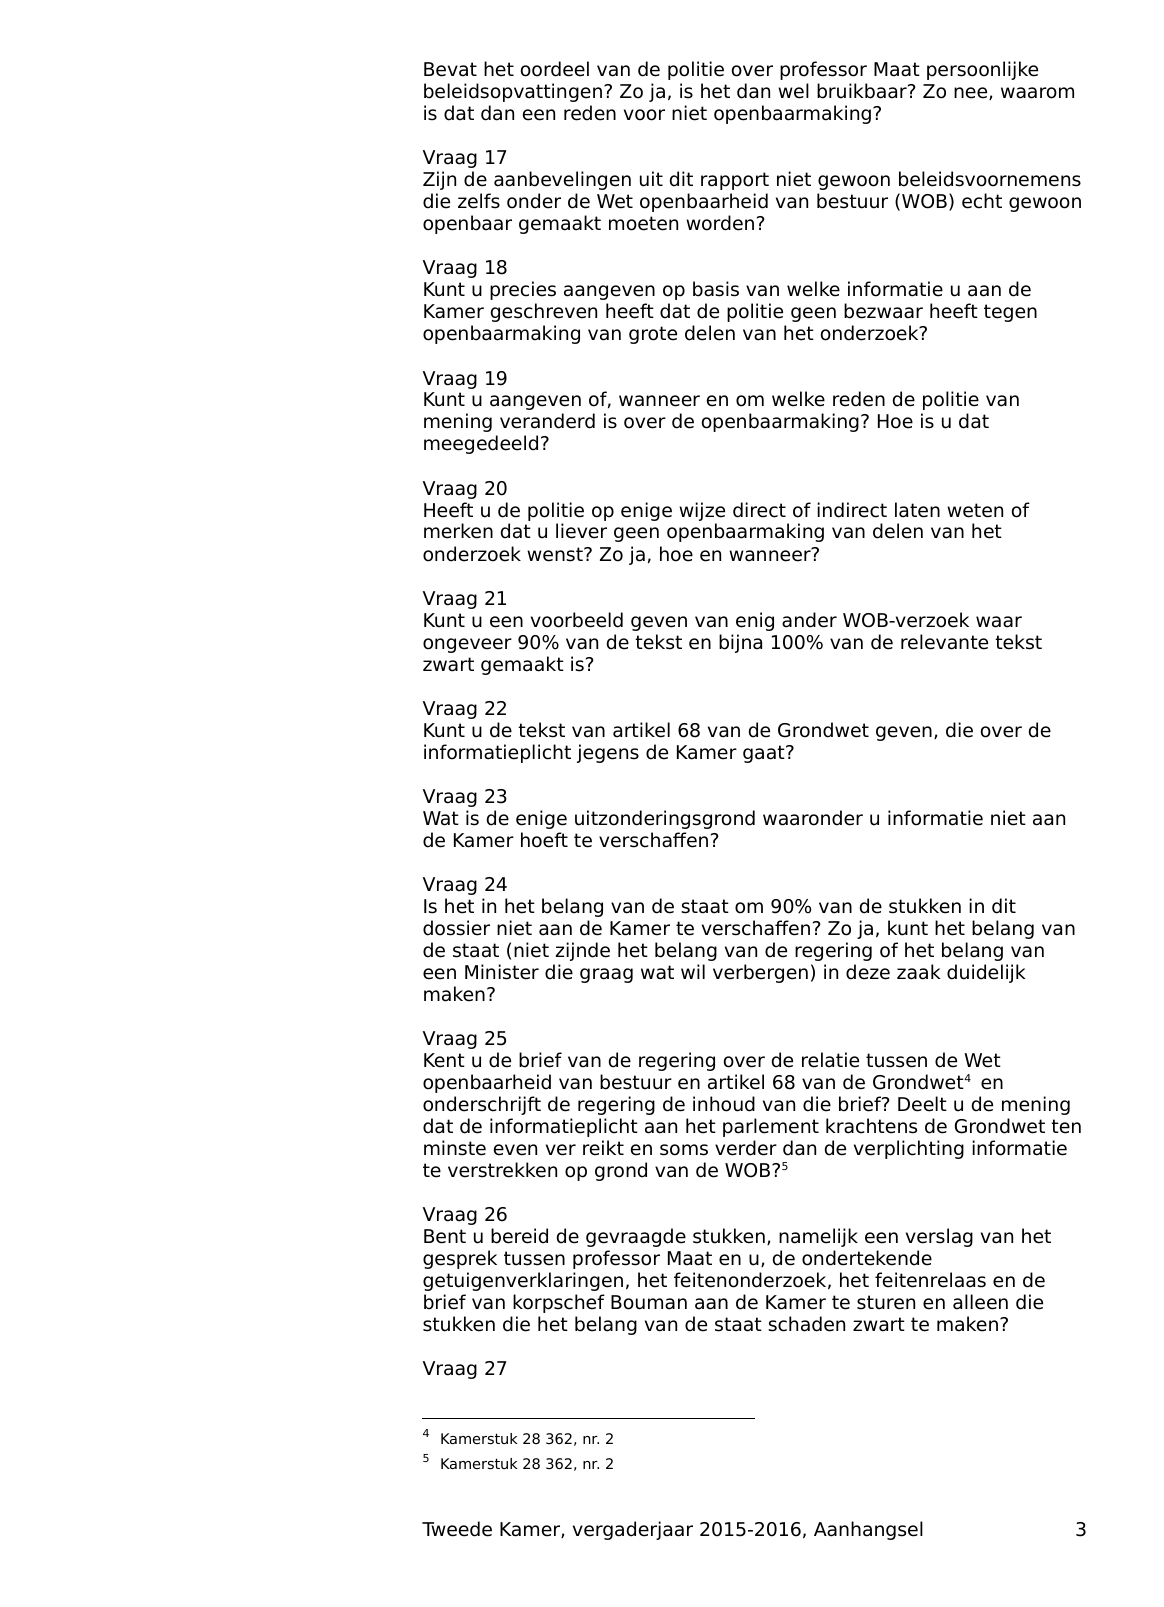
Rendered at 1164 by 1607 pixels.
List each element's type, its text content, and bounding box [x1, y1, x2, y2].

text Vraag 23 [422, 786, 1087, 808]
text Bevat het oordeel van de politie over professor Maat persoonlijke beleidsopvattingen? Zo ja, is het dan wel bruikbaar? Zo nee, waarom is dat dan een reden voor niet openbaarmaking? [422, 59, 1087, 125]
text Vraag 21 [422, 588, 1087, 609]
text Kent u de brief van de regering over de relatie tussen de Wet openbaarheid van bestuur en artikel 68 van de Grondwet en onderschrijft de regering de inhoud van die brief? Deelt u de mening dat de informatieplicht aan het parlement krachtens de Grondwet ten minste even ver reikt en soms verder dan de verplichting informatie te verstrekken op grond van de WOB? [422, 1050, 1087, 1182]
text Vraag 20 [422, 477, 1087, 499]
text Vraag 25 [422, 1028, 1087, 1050]
text Vraag 24 [422, 874, 1087, 896]
text Heeft u de politie op enige wijze direct of indirect laten weten of merken dat u liever geen openbaarmaking van delen van het onderzoek wenst? Zo ja, hoe en wanneer? [422, 499, 1087, 565]
text Is het in het belang van de staat om 90% van de stukken in dit dossier niet aan de Kamer te verschaffen? Zo ja, kunt het belang van de staat (niet zijnde het belang van de regering of het belang van een Minister die graag wat wil verbergen) in deze zaak duidelijk maken? [422, 896, 1087, 1006]
text Vraag 19 [422, 367, 1087, 389]
text Kamerstuk 28 362, nr. 2 [422, 1452, 1087, 1474]
text Zijn de aanbevelingen uit dit rapport niet gewoon beleidsvoornemens die zelfs onder de Wet openbaarheid van bestuur (WOB) echt gewoon openbaar gemaakt moeten worden? [422, 169, 1087, 235]
text Bent u bereid de gevraagde stukken, namelijk een verslag van het gesprek tussen professor Maat en u, de ondertekende getuigenverklaringen, het feitenonderzoek, het feitenrelaas en de brief van korpschef Bouman aan de Kamer te sturen en alleen die stukken die het belang van de staat schaden zwart te maken? [422, 1226, 1087, 1336]
text Vraag 26 [422, 1204, 1087, 1226]
text Kunt u de tekst van artikel 68 van de Grondwet geven, die over de informatieplicht jegens de Kamer gaat? [422, 720, 1087, 764]
text Kunt u een voorbeeld geven van enig ander WOB-verzoek waar ongeveer 90% van de tekst en bijna 100% van de relevante tekst zwart gemaakt is? [422, 609, 1087, 676]
text Wat is de enige uitzonderingsgrond waaronder u informatie niet aan de Kamer hoeft te verschaffen? [422, 808, 1087, 852]
text Vraag 22 [422, 698, 1087, 720]
text Kunt u precies aangeven op basis van welke informatie u aan de Kamer geschreven heeft dat de politie geen bezwaar heeft tegen openbaarmaking van grote delen van het onderzoek? [422, 279, 1087, 345]
text Kunt u aangeven of, wanneer en om welke reden de politie van mening veranderd is over de openbaarmaking? Hoe is u dat meegedeeld? [422, 389, 1087, 455]
text Vraag 17 [422, 147, 1087, 169]
text Vraag 27 [422, 1358, 1087, 1380]
text Vraag 18 [422, 257, 1087, 279]
text Kamerstuk 28 362, nr. 2 [422, 1427, 1087, 1449]
